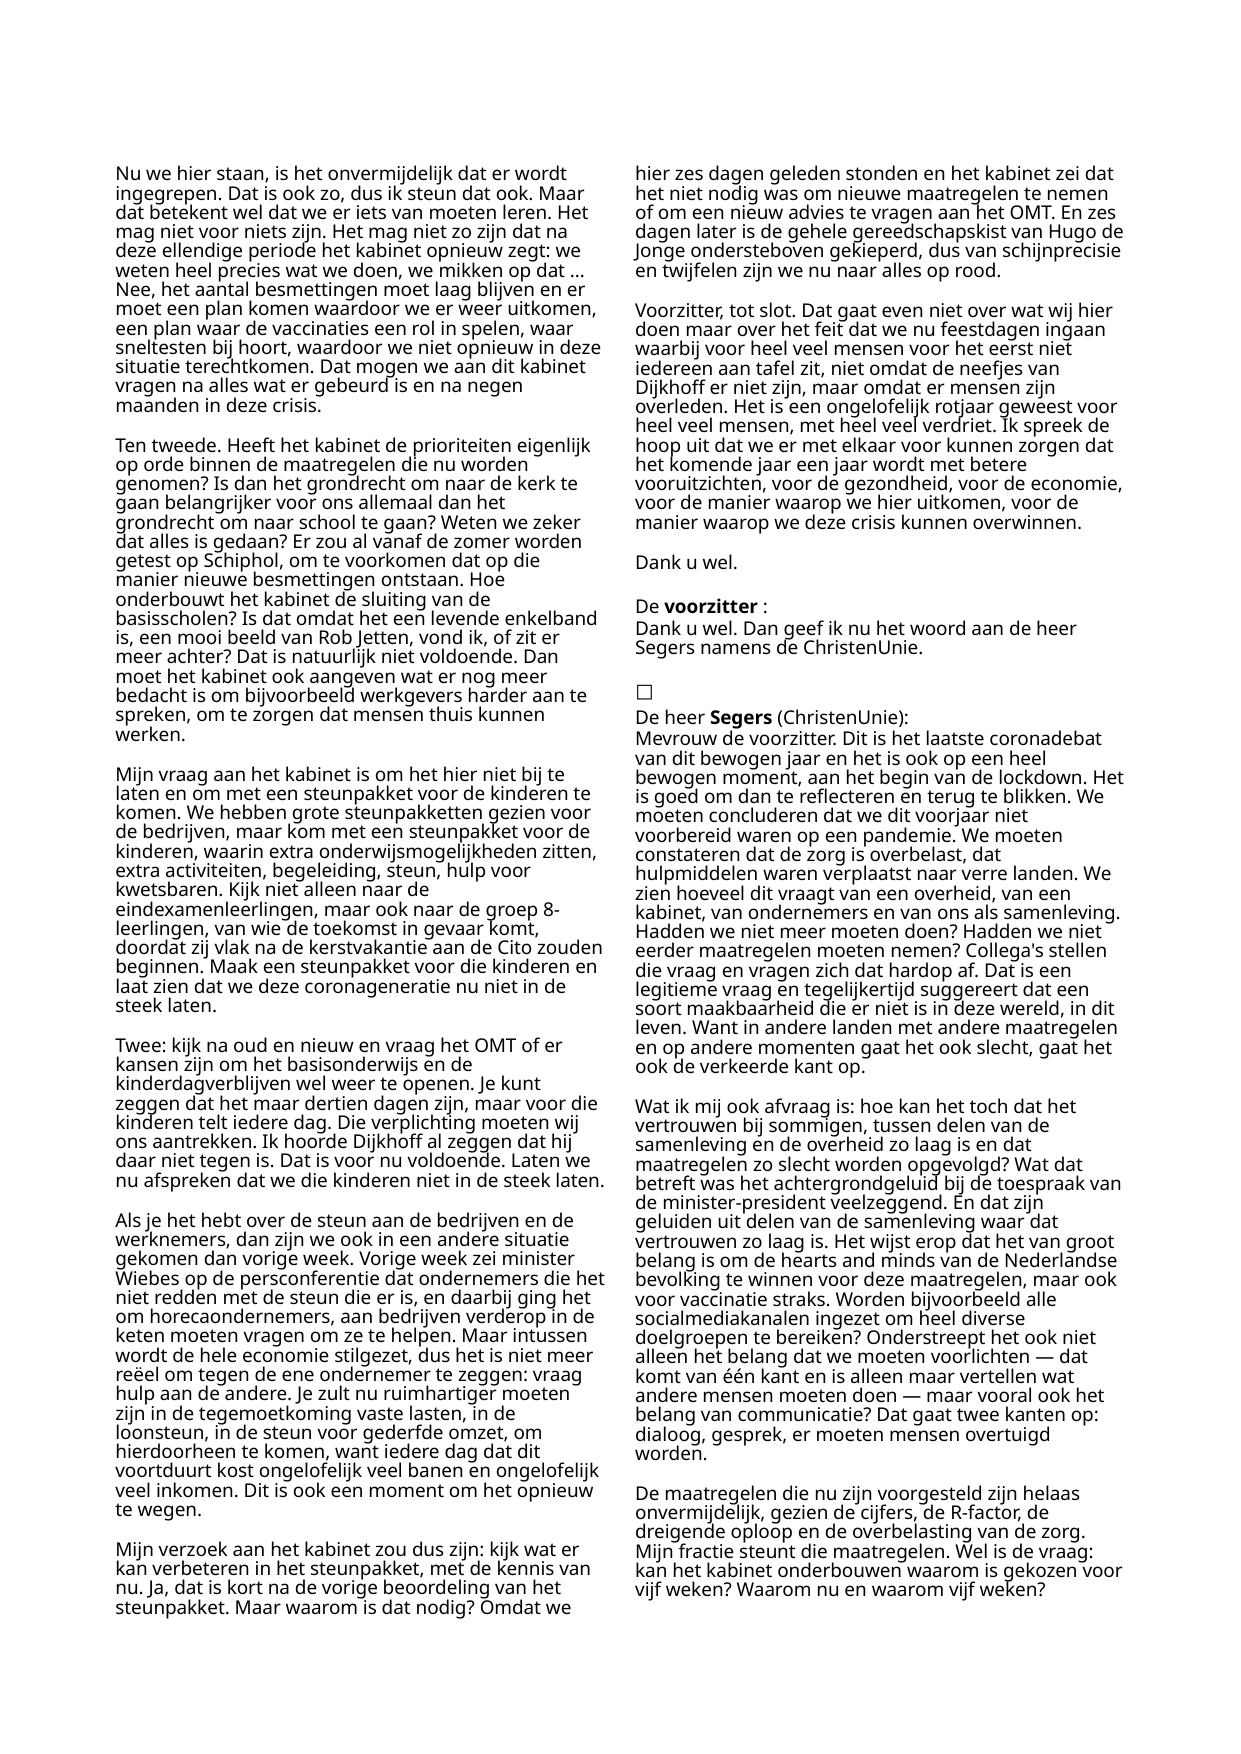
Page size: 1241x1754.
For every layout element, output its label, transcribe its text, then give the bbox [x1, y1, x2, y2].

text Nu we hier staan, is het onvermijdelijk dat er wordt ingegrepen. Dat is ook zo, dus ik steun dat ook. Maar dat betekent wel dat we er iets van moeten leren. Het mag niet voor niets zijn. Het mag niet zo zijn dat na deze ellendige periode het kabinet opnieuw zegt: we weten heel precies wat we doen, we mikken op dat … Nee, het aantal besmettingen moet laag blijven en er moet een plan komen waardoor we er weer uitkomen, een plan waar de vaccinaties een rol in spelen, waar sneltesten bij hoort, waardoor we niet opnieuw in deze situatie terechtkomen. Dat mogen we aan dit kabinet vragen na alles wat er gebeurd is en na negen maanden in deze crisis. [115, 165, 605, 416]
text ⬜ [635, 679, 1125, 704]
text De heer Segers (ChristenUnie): [635, 704, 1125, 730]
text De voorzitter : [635, 594, 1125, 619]
text Ten tweede. Heeft het kabinet de prioriteiten eigenlijk op orde binnen de maatregelen die nu worden genomen? Is dan het grondrecht om naar de kerk te gaan belangrijker voor ons allemaal dan het grondrecht om naar school te gaan? Weten we zeker dat alles is gedaan? Er zou al vanaf de zomer worden getest op Schiphol, om te voorkomen dat op die manier nieuwe besmettingen ontstaan. Hoe onderbouwt het kabinet de sluiting van de basisscholen? Is dat omdat het een levende enkelband is, een mooi beeld van Rob Jetten, vond ik, of zit er meer achter? Dat is natuurlijk niet voldoende. Dan moet het kabinet ook aangeven wat er nog meer bedacht is om bijvoorbeeld werkgevers harder aan te spreken, om te zorgen dat mensen thuis kunnen werken. [115, 437, 605, 745]
text Als je het hebt over de steun aan de bedrijven en de werknemers, dan zijn we ook in een andere situatie gekomen dan vorige week. Vorige week zei minister Wiebes op de persconferentie dat ondernemers die het niet redden met de steun die er is, en daarbij ging het om horecaondernemers, aan bedrijven verderop in de keten moeten vragen om ze te helpen. Maar intussen wordt de hele economie stilgezet, dus het is niet meer reëel om tegen de ene ondernemer te zeggen: vraag hulp aan de andere. Je zult nu ruimhartiger moeten zijn in de tegemoetkoming vaste lasten, in de loonsteun, in de steun voor gederfde omzet, om hierdoorheen te komen, want iedere dag dat dit voortduurt kost ongelofelijk veel banen en ongelofelijk veel inkomen. Dit is ook een moment om het opnieuw te wegen. [115, 1212, 605, 1520]
text De maatregelen die nu zijn voorgesteld zijn helaas onvermijdelijk, gezien de cijfers, de R-factor, de dreigende oploop en de overbelasting van de zorg. Mijn fractie steunt die maatregelen. Wel is de vraag: kan het kabinet onderbouwen waarom is gekozen voor vijf weken? Waarom nu en waarom vijf weken? [635, 1485, 1125, 1600]
text Voorzitter, tot slot. Dat gaat even niet over wat wij hier doen maar over het feit dat we nu feestdagen ingaan waarbij voor heel veel mensen voor het eerst niet iedereen aan tafel zit, niet omdat de neefjes van Dijkhoff er niet zijn, maar omdat er mensen zijn overleden. Het is een ongelofelijk rotjaar geweest voor heel veel mensen, met heel veel verdriet. Ik spreek de hoop uit dat we er met elkaar voor kunnen zorgen dat het komende jaar een jaar wordt met betere vooruitzichten, voor de gezondheid, voor de economie, voor de manier waarop we hier uitkomen, voor de manier waarop we deze crisis kunnen overwinnen. [635, 302, 1125, 533]
text Dank u wel. Dan geef ik nu het woord aan de heer Segers namens de ChristenUnie. [635, 619, 1125, 658]
text Mevrouw de voorzitter. Dit is het laatste coronadebat van dit bewogen jaar en het is ook op een heel bewogen moment, aan het begin van de lockdown. Het is goed om dan te reflecteren en terug te blikken. We moeten concluderen dat we dit voorjaar niet voorbereid waren op een pandemie. We moeten constateren dat de zorg is overbelast, dat hulpmiddelen waren verplaatst naar verre landen. We zien hoeveel dit vraagt van een overheid, van een kabinet, van ondernemers en van ons als samenleving. Hadden we niet meer moeten doen? Hadden we niet eerder maatregelen moeten nemen? Collega's stellen die vraag en vragen zich dat hardop af. Dat is een legitieme vraag en tegelijkertijd suggereert dat een soort maakbaarheid die er niet is in deze wereld, in dit leven. Want in andere landen met andere maatregelen en op andere momenten gaat het ook slecht, gaat het ook de verkeerde kant op. [635, 730, 1125, 1077]
text Twee: kijk na oud en nieuw en vraag het OMT of er kansen zijn om het basisonderwijs en de kinderdagverblijven wel weer te openen. Je kunt zeggen dat het maar dertien dagen zijn, maar voor die kinderen telt iedere dag. Die verplichting moeten wij ons aantrekken. Ik hoorde Dijkhoff al zeggen dat hij daar niet tegen is. Dat is voor nu voldoende. Laten we nu afspreken dat we die kinderen niet in de steek laten. [115, 1037, 605, 1191]
text Dank u wel. [635, 554, 1125, 573]
text Wat ik mij ook afvraag is: hoe kan het toch dat het vertrouwen bij sommigen, tussen delen van de samenleving en de overheid zo laag is en dat maatregelen zo slecht worden opgevolgd? Wat dat betreft was het achtergrondgeluid bij de toespraak van de minister-president veelzeggend. En dat zijn geluiden uit delen van de samenleving waar dat vertrouwen zo laag is. Het wijst erop dat het van groot belang is om de hearts and minds van de Nederlandse bevolking te winnen voor deze maatregelen, maar ook voor vaccinatie straks. Worden bijvoorbeeld alle socialmediakanalen ingezet om heel diverse doelgroepen te bereiken? Onderstreept het ook niet alleen het belang dat we moeten voorlichten — dat komt van één kant en is alleen maar vertellen wat andere mensen moeten doen — maar vooral ook het belang van communicatie? Dat gaat twee kanten op: dialoog, gesprek, er moeten mensen overtuigd worden. [635, 1098, 1125, 1464]
text hier zes dagen geleden stonden en het kabinet zei dat het niet nodig was om nieuwe maatregelen te nemen of om een nieuw advies te vragen aan het OMT. En zes dagen later is de gehele gereedschapskist van Hugo de Jonge ondersteboven gekieperd, dus van schijnprecisie en twijfelen zijn we nu naar alles op rood. [635, 165, 1125, 281]
text Mijn verzoek aan het kabinet zou dus zijn: kijk wat er kan verbeteren in het steunpakket, met de kennis van nu. Ja, dat is kort na de vorige beoordeling van het steunpakket. Maar waarom is dat nodig? Omdat we [115, 1541, 605, 1618]
text Mijn vraag aan het kabinet is om het hier niet bij te laten en om met een steunpakket voor de kinderen te komen. We hebben grote steunpakketten gezien voor de bedrijven, maar kom met een steunpakket voor de kinderen, waarin extra onderwijsmogelijkheden zitten, extra activiteiten, begeleiding, steun, hulp voor kwetsbaren. Kijk niet alleen naar de eindexamenleerlingen, maar ook naar de groep 8-leerlingen, van wie de toekomst in gevaar komt, doordat zij vlak na de kerstvakantie aan de Cito zouden beginnen. Maak een steunpakket voor die kinderen en laat zien dat we deze coronageneratie nu niet in de steek laten. [115, 766, 605, 1016]
